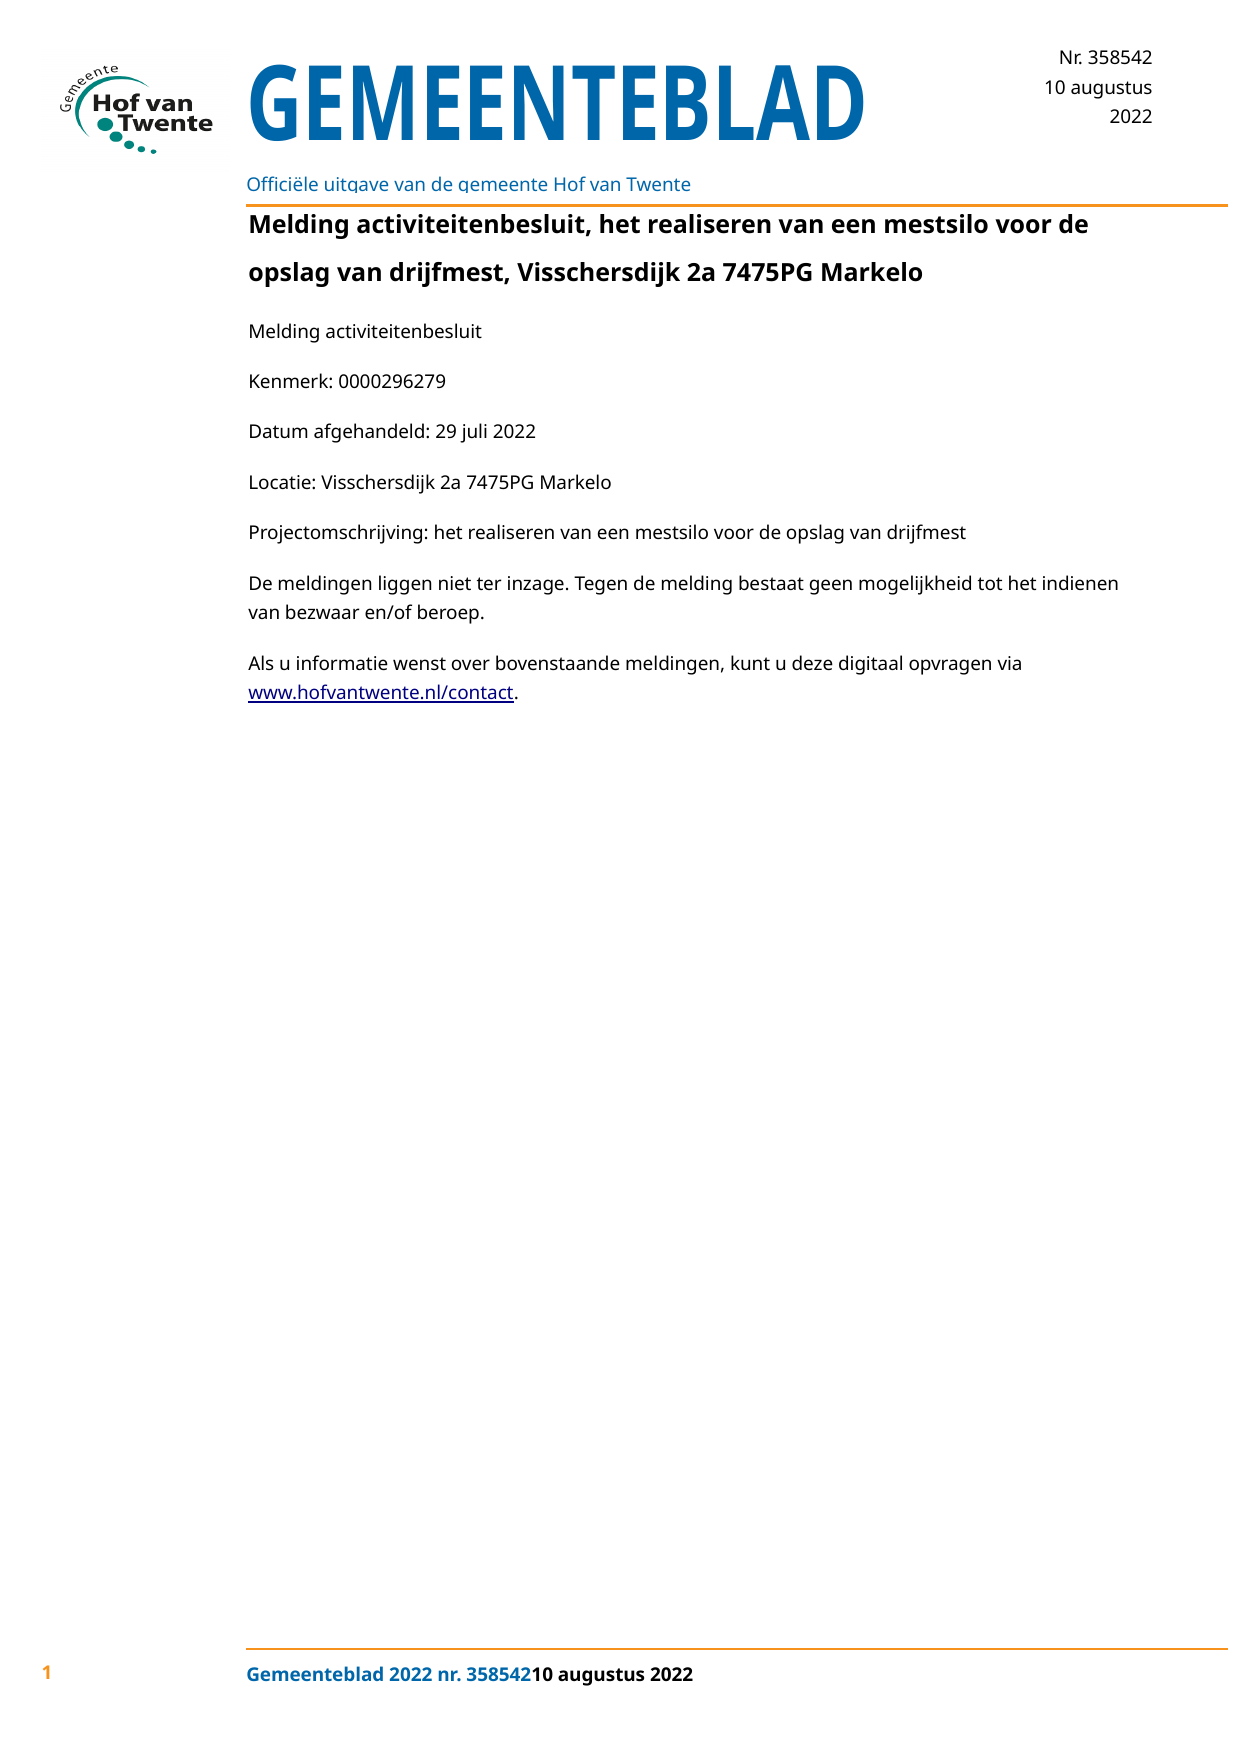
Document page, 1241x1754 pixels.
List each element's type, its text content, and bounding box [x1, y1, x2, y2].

picture [41, 47, 231, 172]
text Kenmerk: 0000296279 [248, 368, 1152, 394]
text De meldingen liggen niet ter inzage. Tegen de melding bestaat geen mogelijkheid tot het indienen van bezwaar en/of beroep. [248, 570, 1152, 625]
text Melding activiteitenbesluit, het realiseren van een mestsilo voor de opslag van drijfmest, Visschersdijk 2a 7475PG Markelo [248, 207, 1152, 288]
text Projectomschrijving: het realiseren van een mestsilo voor de opslag van drijfmest [248, 519, 1152, 545]
text Als u informatie wenst over bovenstaande meldingen, kunt u deze digitaal opvragen via www.hofvantwente.nl/contact. [248, 650, 1152, 705]
text Datum afgehandeld: 29 juli 2022 [248, 419, 1152, 444]
text Melding activiteitenbesluit [248, 318, 1152, 344]
text Locatie: Visschersdijk 2a 7475PG Markelo [248, 469, 1152, 495]
